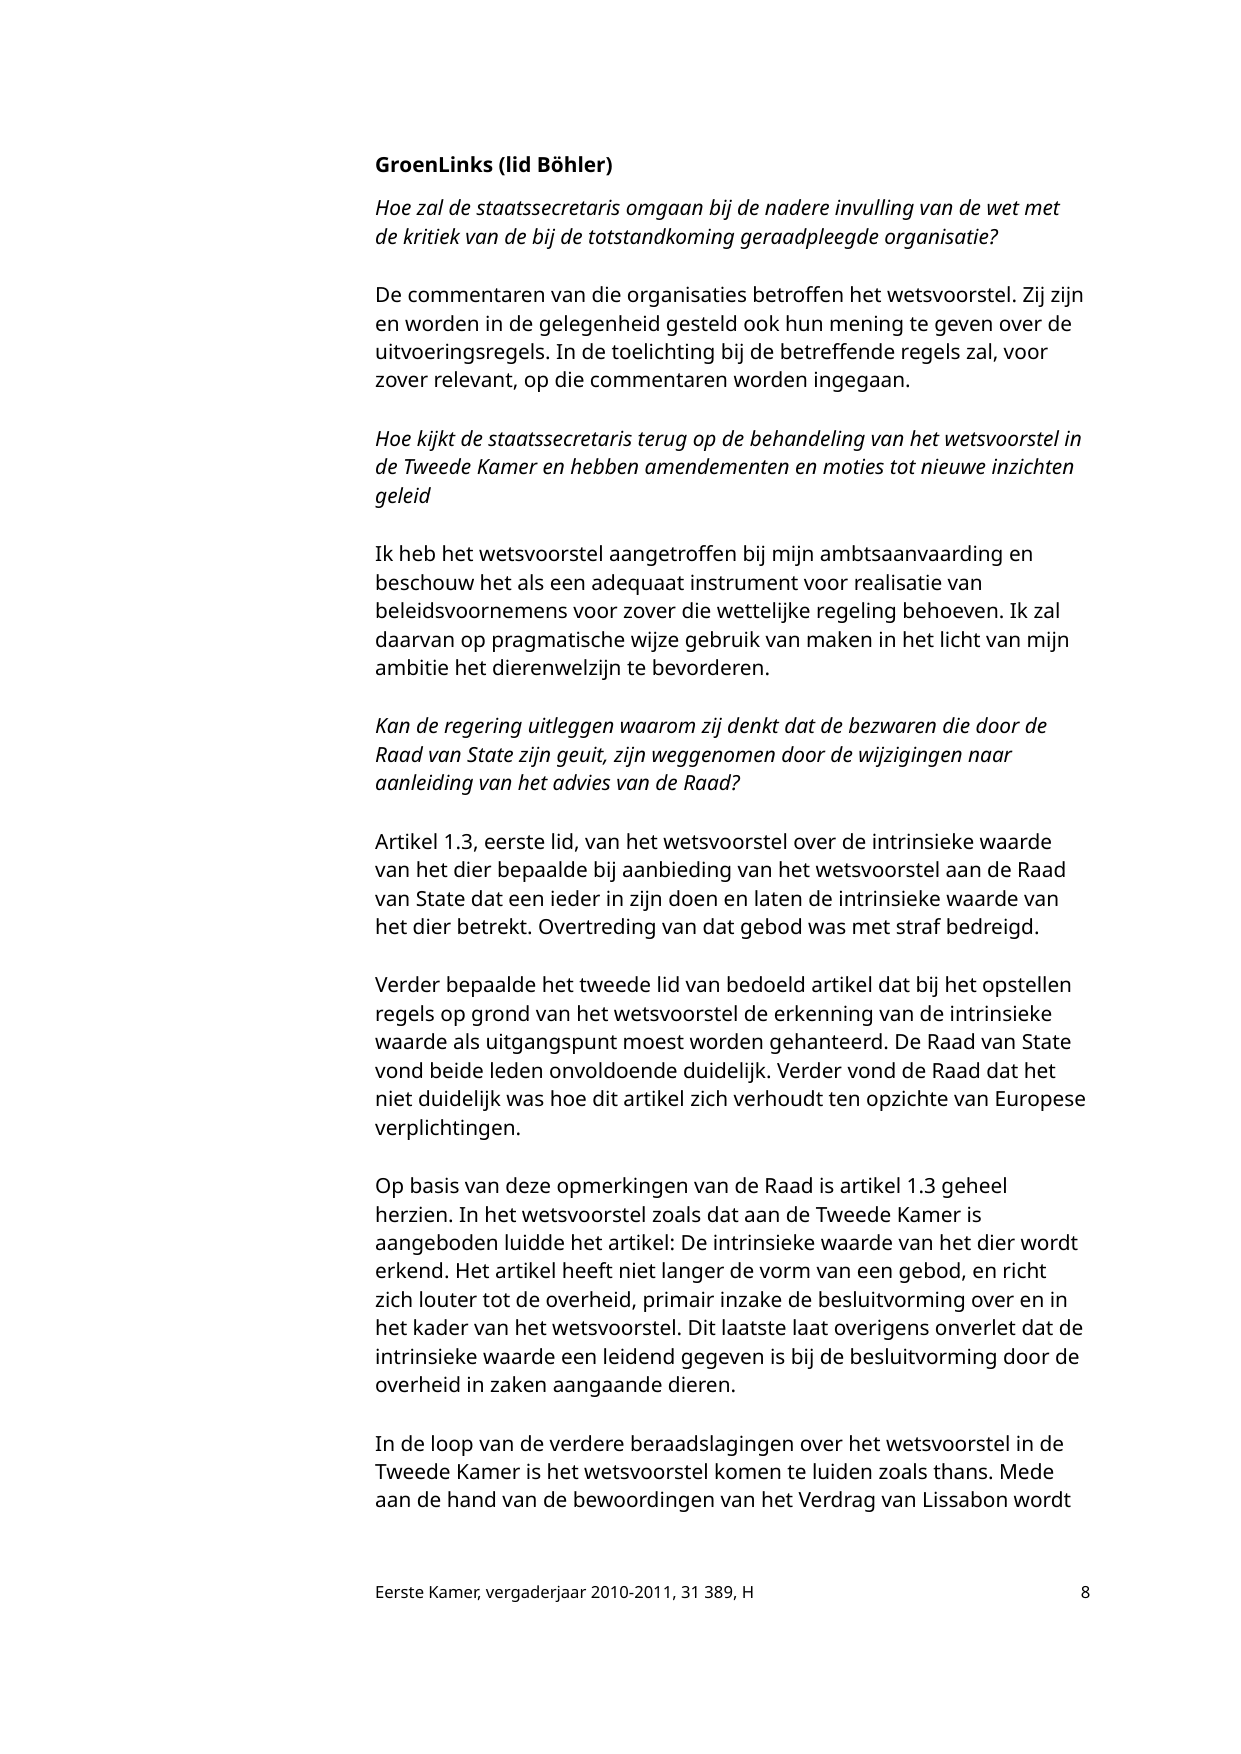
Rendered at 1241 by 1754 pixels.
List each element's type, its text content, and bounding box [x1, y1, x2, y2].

text Verder bepaalde het tweede lid van bedoeld artikel dat bij het opstellen regels op grond van het wetsvoorstel de erkenning van de intrinsieke waarde als uitgangspunt moest worden gehanteerd. De Raad van State vond beide leden onvoldoende duidelijk. Verder vond de Raad dat het niet duidelijk was hoe dit artikel zich verhoudt ten opzichte van Europese verplichtingen. [375, 971, 1090, 1141]
text Artikel 1.3, eerste lid, van het wetsvoorstel over de intrinsieke waarde van het dier bepaalde bij aanbieding van het wetsvoorstel aan de Raad van State dat een ieder in zijn doen en laten de intrinsieke waarde van het dier betrekt. Overtreding van dat gebod was met straf bedreigd. [375, 827, 1090, 941]
text Op basis van deze opmerkingen van de Raad is artikel 1.3 geheel herzien. In het wetsvoorstel zoals dat aan de Tweede Kamer is aangeboden luidde het artikel: De intrinsieke waarde van het dier wordt erkend. Het artikel heeft niet langer de vorm van een gebod, en richt zich louter tot de overheid, primair inzake de besluitvorming over en in het kader van het wetsvoorstel. Dit laatste laat overigens onverlet dat de intrinsieke waarde een leidend gegeven is bij de besluitvorming door de overheid in zaken aangaande dieren. [375, 1171, 1090, 1399]
text Ik heb het wetsvoorstel aangetroffen bij mijn ambtsaanvaarding en beschouw het als een adequaat instrument voor realisatie van beleidsvoornemens voor zover die wettelijke regeling behoeven. Ik zal daarvan op pragmatische wijze gebruik van maken in het licht van mijn ambitie het dierenwelzijn te bevorderen. [375, 539, 1090, 682]
text GroenLinks (lid Böhler) [375, 150, 1090, 178]
text Hoe zal de staatssecretaris omgaan bij de nadere invulling van de wet met de kritiek van de bij de totstandkoming geraadpleegde organisatie? [375, 193, 1090, 250]
text Kan de regering uitleggen waarom zij denkt dat de bezwaren die door de Raad van State zijn geuit, zijn weggenomen door de wijzigingen naar aanleiding van het advies van de Raad? [375, 712, 1090, 797]
text In de loop van de verdere beraadslagingen over het wetsvoorstel in de Tweede Kamer is het wetsvoorstel komen te luiden zoals thans. Mede aan de hand van de bewoordingen van het Verdrag van Lissabon wordt [375, 1429, 1090, 1514]
text De commentaren van die organisaties betroffen het wetsvoorstel. Zij zijn en worden in de gelegenheid gesteld ook hun mening te geven over de uitvoeringsregels. In de toelichting bij de betreffende regels zal, voor zover relevant, op die commentaren worden ingegaan. [375, 280, 1090, 394]
text Hoe kijkt de staatssecretaris terug op de behandeling van het wetsvoorstel in de Tweede Kamer en hebben amendementen en moties tot nieuwe inzichten geleid [375, 424, 1090, 509]
